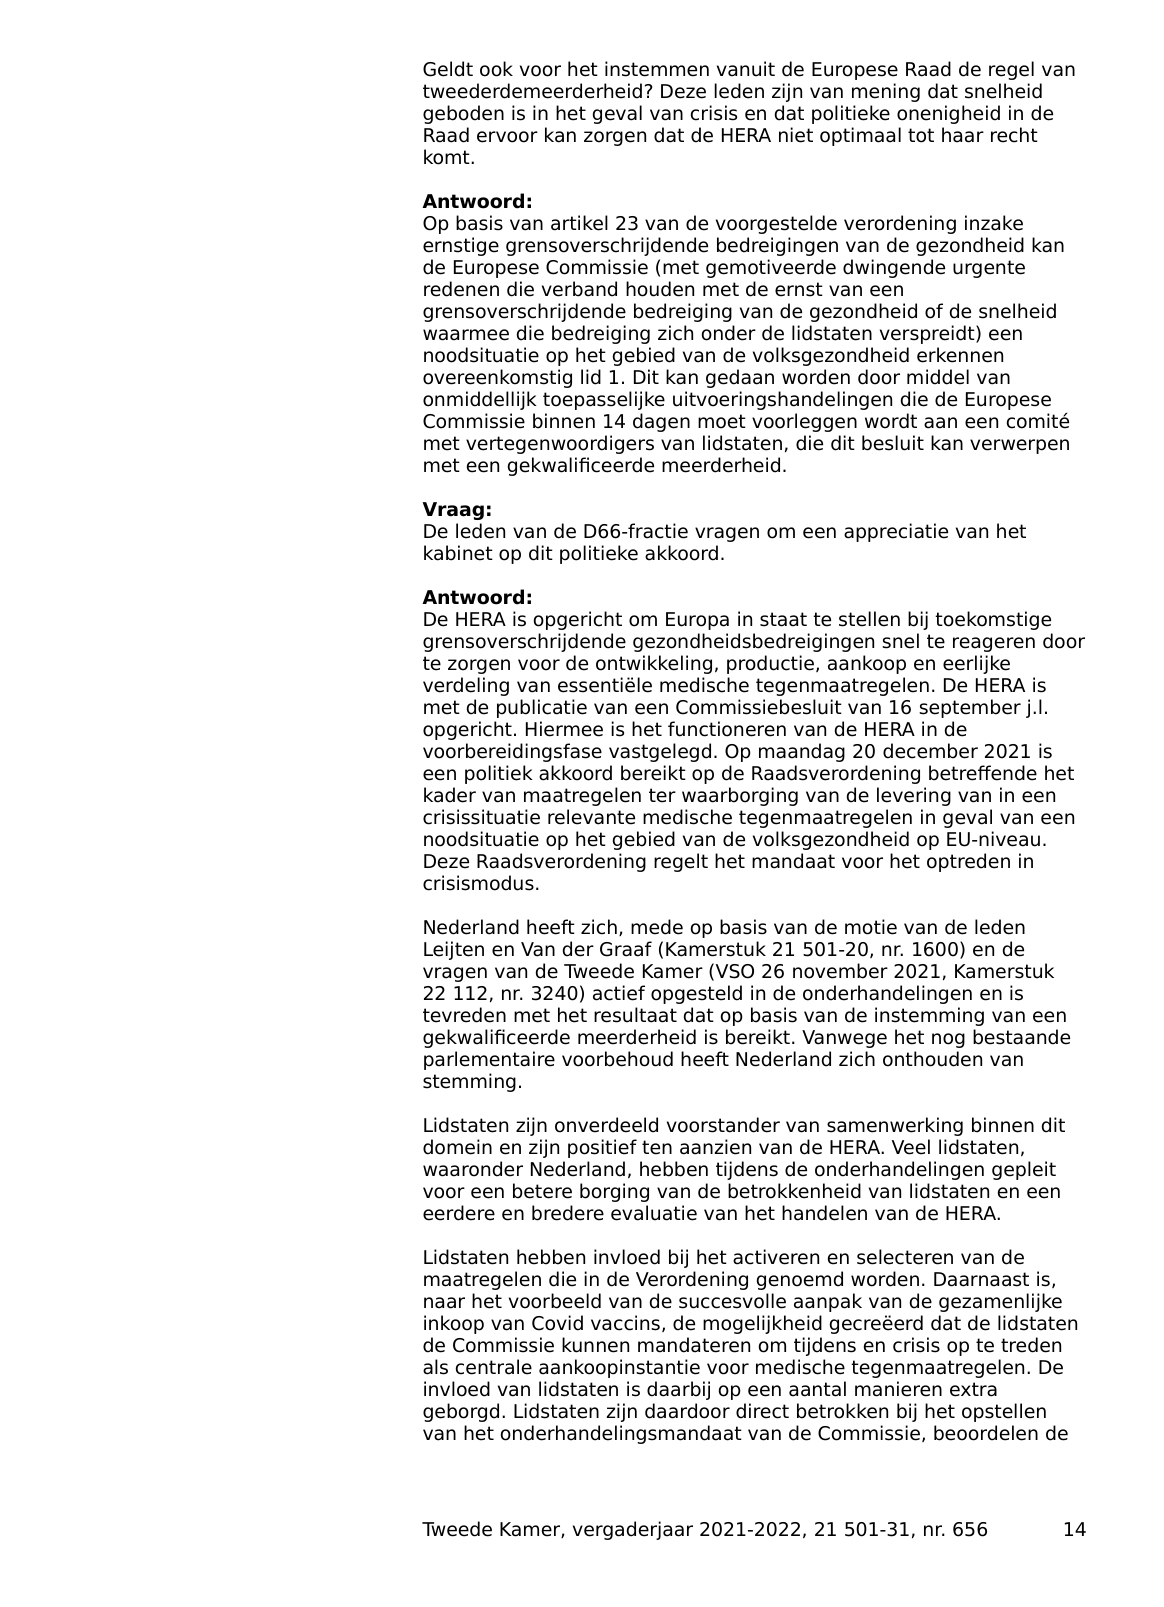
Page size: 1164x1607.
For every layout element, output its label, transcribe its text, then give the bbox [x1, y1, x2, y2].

text De HERA is opgericht om Europa in staat te stellen bij toekomstige grensoverschrijdende gezondheidsbedreigingen snel te reageren door te zorgen voor de ontwikkeling, productie, aankoop en eerlijke verdeling van essentiële medische tegenmaatregelen. De HERA is met de publicatie van een Commissiebesluit van 16 september j.l. opgericht. Hiermee is het functioneren van de HERA in de voorbereidingsfase vastgelegd. Op maandag 20 december 2021 is een politiek akkoord bereikt op de Raadsverordening betreffende het kader van maatregelen ter waarborging van de levering van in een crisissituatie relevante medische tegenmaatregelen in geval van een noodsituatie op het gebied van de volksgezondheid op EU-niveau. Deze Raadsverordening regelt het mandaat voor het optreden in crisismodus. [422, 609, 1087, 895]
text Nederland heeft zich, mede op basis van de motie van de leden Leijten en Van der Graaf (Kamerstuk 21 501-20, nr. 1600) en de vragen van de Tweede Kamer (VSO 26 november 2021, Kamerstuk 22 112, nr. 3240) actief opgesteld in de onderhandelingen en is tevreden met het resultaat dat op basis van de instemming van een gekwalificeerde meerderheid is bereikt. Vanwege het nog bestaande parlementaire voorbehoud heeft Nederland zich onthouden van stemming. [422, 917, 1087, 1093]
subtitle Vraag: [422, 499, 1087, 521]
subtitle Antwoord: [422, 191, 1087, 213]
subtitle Antwoord: [422, 587, 1087, 609]
text Geldt ook voor het instemmen vanuit de Europese Raad de regel van tweederdemeerderheid? Deze leden zijn van mening dat snelheid geboden is in het geval van crisis en dat politieke onenigheid in de Raad ervoor kan zorgen dat de HERA niet optimaal tot haar recht komt. [422, 59, 1087, 169]
text Lidstaten hebben invloed bij het activeren en selecteren van de maatregelen die in de Verordening genoemd worden. Daarnaast is, naar het voorbeeld van de succesvolle aanpak van de gezamenlijke inkoop van Covid vaccins, de mogelijkheid gecreëerd dat de lidstaten de Commissie kunnen mandateren om tijdens en crisis op te treden als centrale aankoopinstantie voor medische tegenmaatregelen. De invloed van lidstaten is daarbij op een aantal manieren extra geborgd. Lidstaten zijn daardoor direct betrokken bij het opstellen van het onderhandelingsmandaat van de Commissie, beoordelen de [422, 1247, 1087, 1445]
text Op basis van artikel 23 van de voorgestelde verordening inzake ernstige grensoverschrijdende bedreigingen van de gezondheid kan de Europese Commissie (met gemotiveerde dwingende urgente redenen die verband houden met de ernst van een grensoverschrijdende bedreiging van de gezondheid of de snelheid waarmee die bedreiging zich onder de lidstaten verspreidt) een noodsituatie op het gebied van de volksgezondheid erkennen overeenkomstig lid 1. Dit kan gedaan worden door middel van onmiddellijk toepasselijke uitvoeringshandelingen die de Europese Commissie binnen 14 dagen moet voorleggen wordt aan een comité met vertegenwoordigers van lidstaten, die dit besluit kan verwerpen met een gekwalificeerde meerderheid. [422, 213, 1087, 477]
text De leden van de D66-fractie vragen om een appreciatie van het kabinet op dit politieke akkoord. [422, 521, 1087, 565]
text Lidstaten zijn onverdeeld voorstander van samenwerking binnen dit domein en zijn positief ten aanzien van de HERA. Veel lidstaten, waaronder Nederland, hebben tijdens de onderhandelingen gepleit voor een betere borging van de betrokkenheid van lidstaten en een eerdere en bredere evaluatie van het handelen van de HERA. [422, 1115, 1087, 1225]
